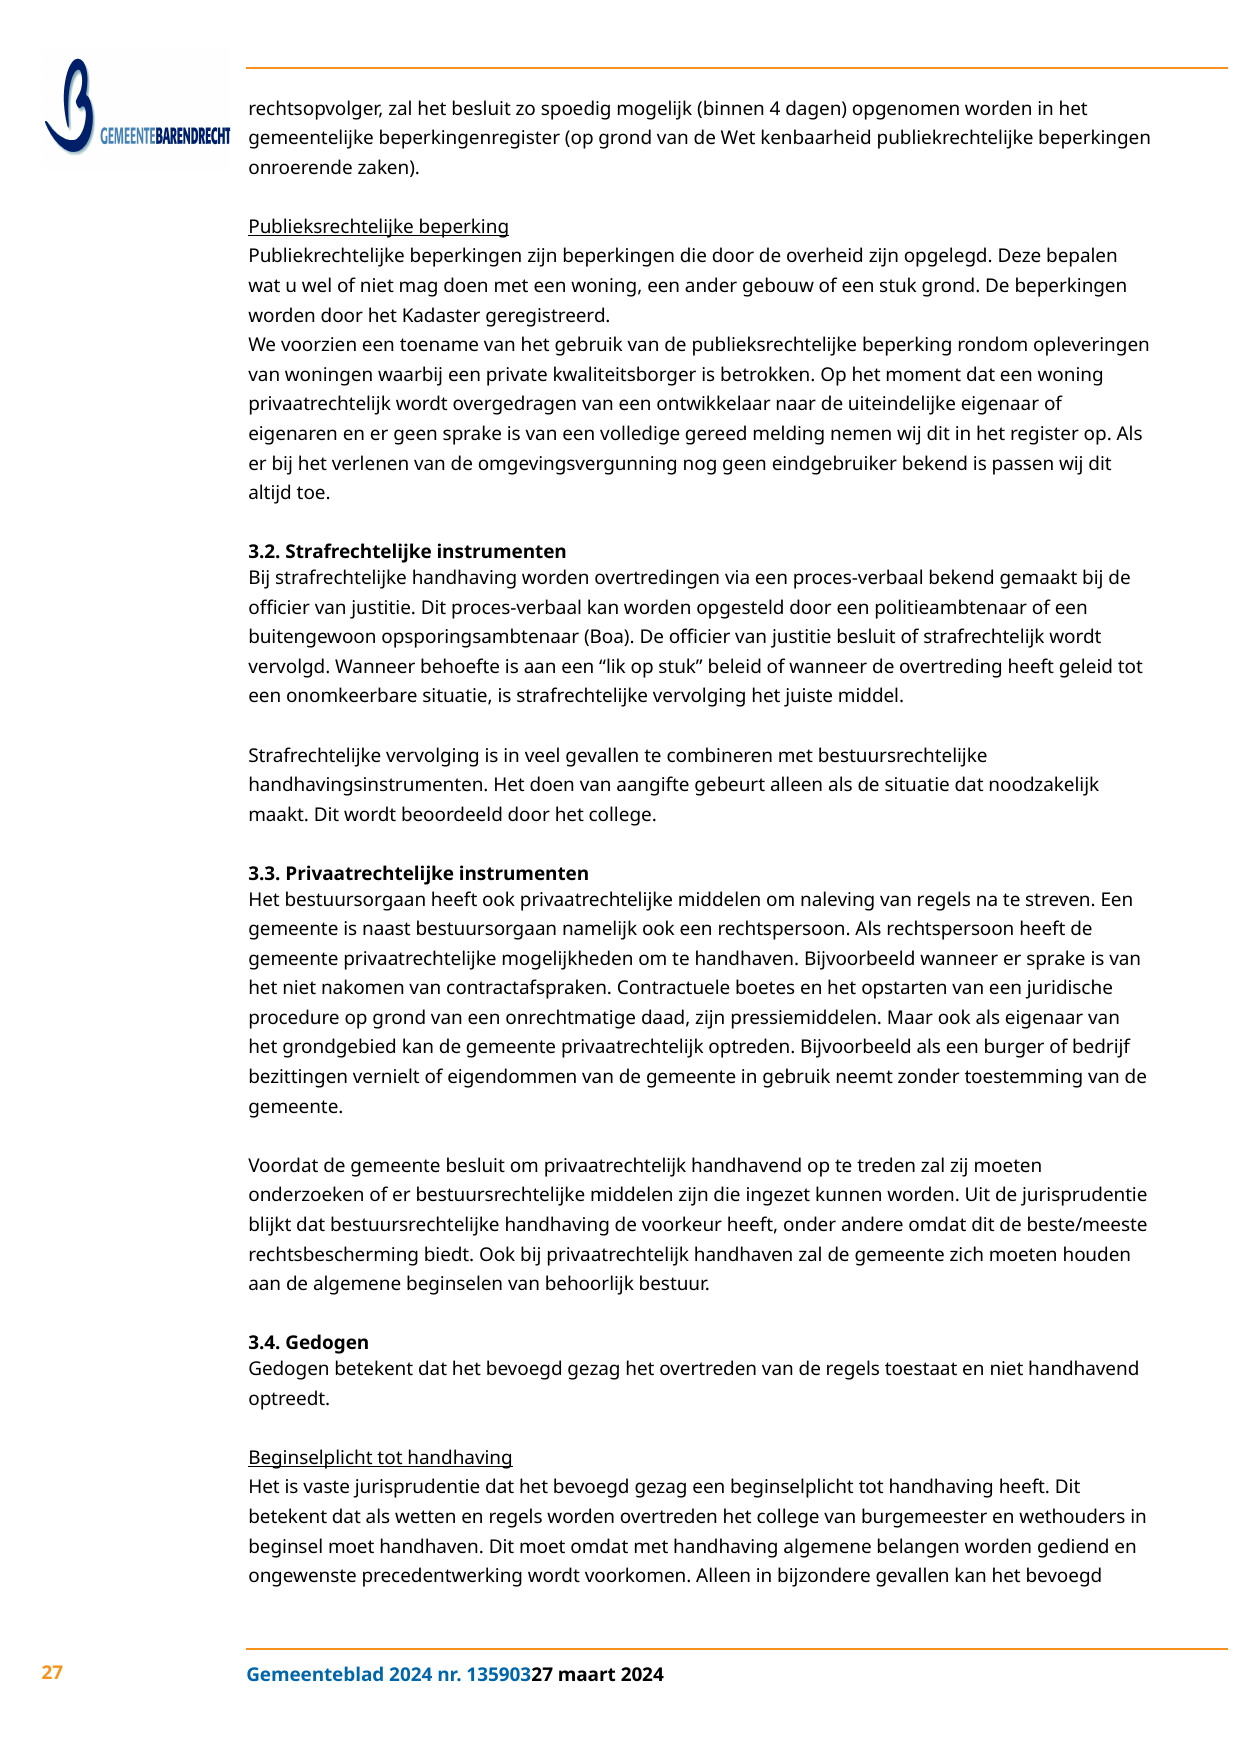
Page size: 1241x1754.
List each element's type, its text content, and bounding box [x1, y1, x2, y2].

text 3.2. Strafrechtelijke instrumenten [248, 538, 1152, 564]
text Gedogen betekent dat het bevoegd gezag het overtreden van de regels toestaat en niet handhavend optreedt. [248, 1355, 1152, 1411]
text Publiekrechtelijke beperkingen zijn beperkingen die door de overheid zijn opgelegd. Deze bepalen wat u wel of niet mag doen met een woning, een ander gebouw of een stuk grond. De beperkingen worden door het Kadaster geregistreerd. [248, 243, 1152, 328]
text 3.4. Gedogen [248, 1329, 1152, 1355]
text Bij strafrechtelijke handhaving worden overtredingen via een proces-verbaal bekend gemaakt bij de officier van justitie. Dit proces-verbaal kan worden opgesteld door een politieambtenaar of een buitengewoon opsporingsambtenaar (Boa). De officier van justitie besluit of strafrechtelijk wordt vervolgd. Wanneer behoefte is aan een “lik op stuk” beleid of wanneer de overtreding heeft geleid tot een onomkeerbare situatie, is strafrechtelijke vervolging het juiste middel. [248, 564, 1152, 708]
text Het bestuursorgaan heeft ook privaatrechtelijke middelen om naleving van regels na te streven. Een gemeente is naast bestuursorgaan namelijk ook een rechtspersoon. Als rechtspersoon heeft de gemeente privaatrechtelijke mogelijkheden om te handhaven. Bijvoorbeeld wanneer er sprake is van het niet nakomen van contractafspraken. Contractuele boetes en het opstarten van een juridische procedure op grond van een onrechtmatige daad, zijn pressiemiddelen. Maar ook als eigenaar van het grondgebied kan de gemeente privaatrechtelijk optreden. Bijvoorbeeld als een burger of bedrijf bezittingen vernielt of eigendommen van de gemeente in gebruik neemt zonder toestemming van de gemeente. [248, 886, 1152, 1119]
picture [41, 47, 231, 172]
text Voordat de gemeente besluit om privaatrechtelijk handhavend op te treden zal zij moeten onderzoeken of er bestuursrechtelijke middelen zijn die ingezet kunnen worden. Uit de jurisprudentie blijkt dat bestuursrechtelijke handhaving de voorkeur heeft, onder andere omdat dit de beste/meeste rechtsbescherming biedt. Ook bij privaatrechtelijk handhaven zal de gemeente zich moeten houden aan de algemene beginselen van behoorlijk bestuur. [248, 1152, 1152, 1296]
text rechtsopvolger, zal het besluit zo spoedig mogelijk (binnen 4 dagen) opgenomen worden in het gemeentelijke beperkingenregister (op grond van de Wet kenbaarheid publiekrechtelijke beperkingen onroerende zaken). [248, 95, 1152, 180]
text Strafrechtelijke vervolging is in veel gevallen te combineren met bestuursrechtelijke handhavingsinstrumenten. Het doen van aangifte gebeurt alleen als de situatie dat noodzakelijk maakt. Dit wordt beoordeeld door het college. [248, 742, 1152, 827]
text We voorzien een toename van het gebruik van de publieksrechtelijke beperking rondom opleveringen van woningen waarbij een private kwaliteitsborger is betrokken. Op het moment dat een woning privaatrechtelijk wordt overgedragen van een ontwikkelaar naar de uiteindelijke eigenaar of eigenaren en er geen sprake is van een volledige gereed melding nemen wij dit in het register op. Als er bij het verlenen van de omgevingsvergunning nog geen eindgebruiker bekend is passen wij dit altijd toe. [248, 331, 1152, 505]
text 3.3. Privaatrechtelijke instrumenten [248, 860, 1152, 886]
text Beginselplicht tot handhaving [248, 1444, 1152, 1470]
text Publieksrechtelijke beperking [248, 213, 1152, 239]
text Het is vaste jurisprudentie dat het bevoegd gezag een beginselplicht tot handhaving heeft. Dit betekent dat als wetten en regels worden overtreden het college van burgemeester en wethouders in beginsel moet handhaven. Dit moet omdat met handhaving algemene belangen worden gediend en ongewenste precedentwerking wordt voorkomen. Alleen in bijzondere gevallen kan het bevoegd [248, 1474, 1152, 1588]
